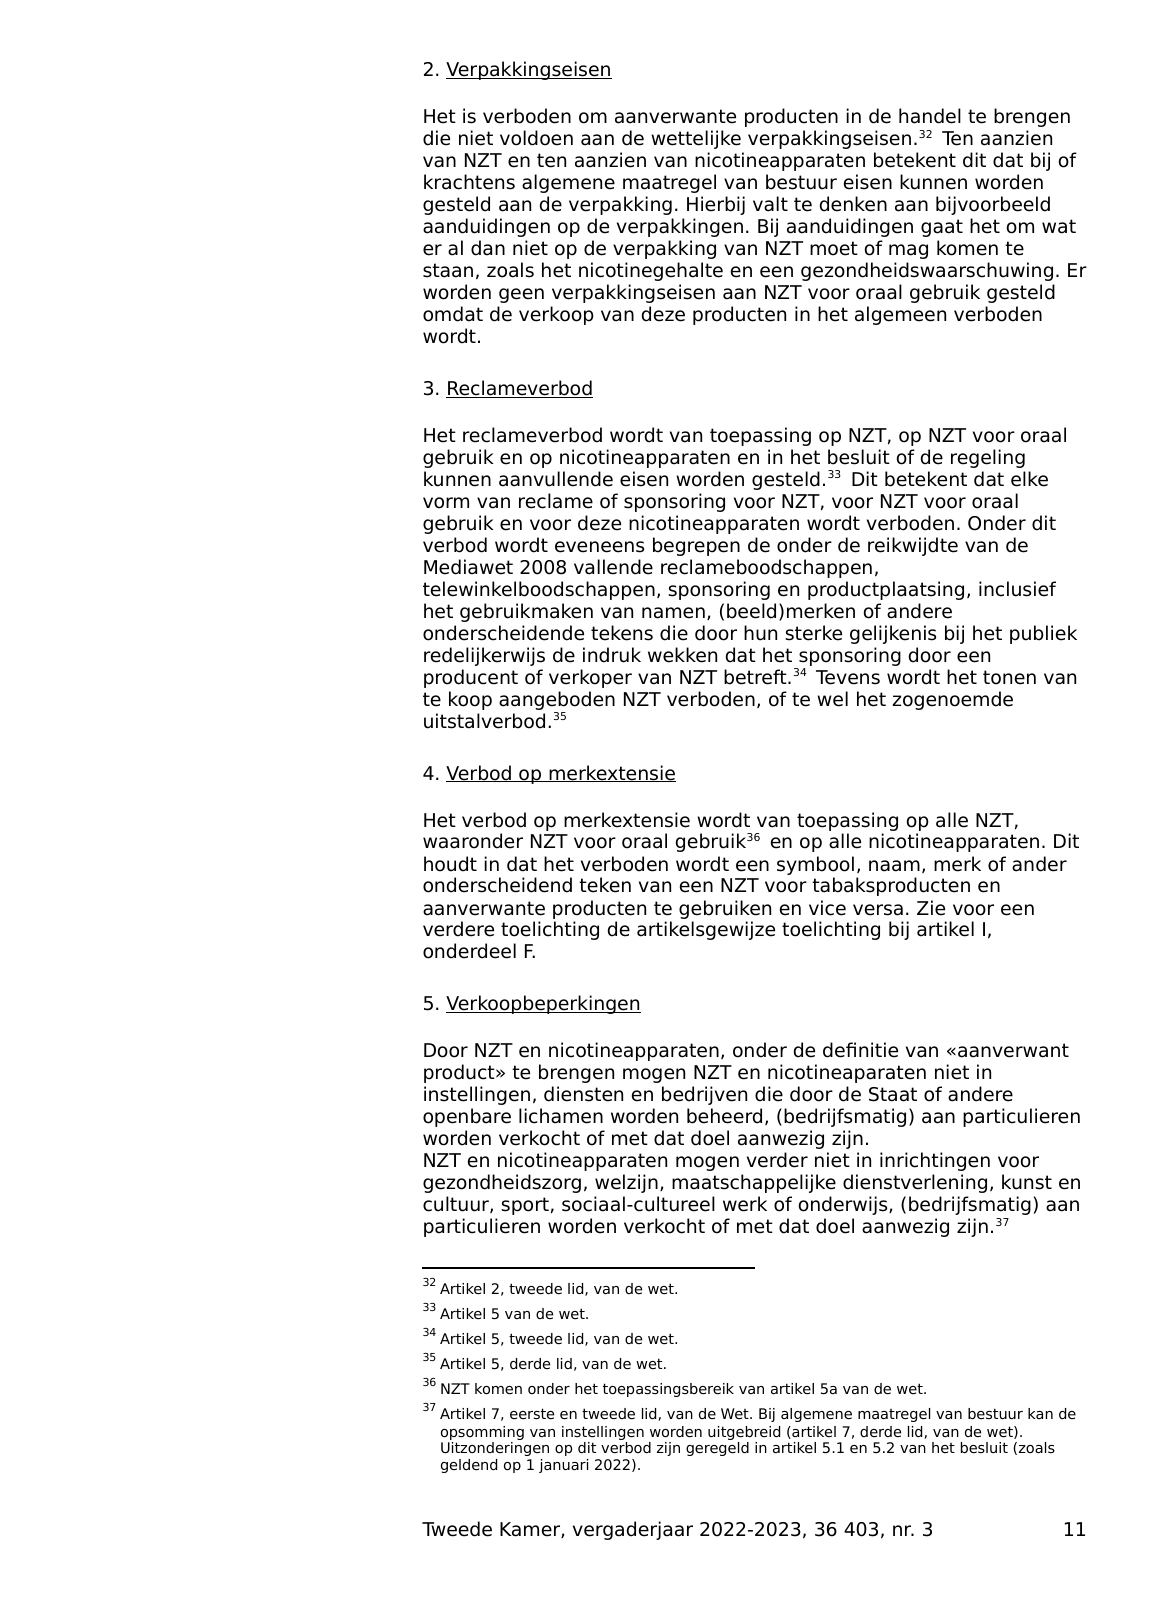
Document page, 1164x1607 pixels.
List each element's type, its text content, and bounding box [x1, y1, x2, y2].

text NZT en nicotineapparaten mogen verder niet in inrichtingen voor gezondheidszorg, welzijn, maatschappelijke dienstverlening, kunst en cultuur, sport, sociaal-cultureel werk of onderwijs, (bedrijfsmatig) aan particulieren worden verkocht of met dat doel aanwezig zijn. [422, 1150, 1087, 1238]
text Artikel 5, tweede lid, van de wet. [422, 1327, 1087, 1349]
subtitle 2. Verpakkingseisen [422, 59, 1087, 81]
text Door NZT en nicotineapparaten, onder de definitie van «aanverwant product» te brengen mogen NZT en nicotineaparaten niet in instellingen, diensten en bedrijven die door de Staat of andere openbare lichamen worden beheerd, (bedrijfsmatig) aan particulieren worden verkocht of met dat doel aanwezig zijn. [422, 1040, 1087, 1150]
subtitle 5. Verkoopbeperkingen [422, 993, 1087, 1015]
subtitle 4. Verbod op merkextensie [422, 762, 1087, 784]
text Artikel 2, tweede lid, van de wet. [422, 1277, 1087, 1299]
text Artikel 5, derde lid, van de wet. [422, 1352, 1087, 1374]
subtitle 3. Reclameverbod [422, 378, 1087, 400]
text Het is verboden om aanverwante producten in de handel te brengen die niet voldoen aan de wettelijke verpakkingseisen. Ten aanzien van NZT en ten aanzien van nicotineapparaten betekent dit dat bij of krachtens algemene maatregel van bestuur eisen kunnen worden gesteld aan de verpakking. Hierbij valt te denken aan bijvoorbeeld aanduidingen op de verpakkingen. Bij aanduidingen gaat het om wat er al dan niet op de verpakking van NZT moet of mag komen te staan, zoals het nicotinegehalte en een gezondheidswaarschuwing. Er worden geen verpakkingseisen aan NZT voor oraal gebruik gesteld omdat de verkoop van deze producten in het algemeen verboden wordt. [422, 106, 1087, 348]
text Het verbod op merkextensie wordt van toepassing op alle NZT, waaronder NZT voor oraal gebruik en op alle nicotineapparaten. Dit houdt in dat het verboden wordt een symbool, naam, merk of ander onderscheidend teken van een NZT voor tabaksproducten en aanverwante producten te gebruiken en vice versa. Zie voor een verdere toelichting de artikelsgewijze toelichting bij artikel I, onderdeel F. [422, 809, 1087, 963]
text Het reclameverbod wordt van toepassing op NZT, op NZT voor oraal gebruik en op nicotineapparaten en in het besluit of de regeling kunnen aanvullende eisen worden gesteld. Dit betekent dat elke vorm van reclame of sponsoring voor NZT, voor NZT voor oraal gebruik en voor deze nicotineapparaten wordt verboden. Onder dit verbod wordt eveneens begrepen de onder de reikwijdte van de Mediawet 2008 vallende reclameboodschappen, telewinkelboodschappen, sponsoring en productplaatsing, inclusief het gebruikmaken van namen, (beeld)merken of andere onderscheidende tekens die door hun sterke gelijkenis bij het publiek redelijkerwijs de indruk wekken dat het sponsoring door een producent of verkoper van NZT betreft. Tevens wordt het tonen van te koop aangeboden NZT verboden, of te wel het zogenoemde uitstalverbod. [422, 425, 1087, 732]
text Artikel 7, eerste en tweede lid, van de Wet. Bij algemene maatregel van bestuur kan de opsomming van instellingen worden uitgebreid (artikel 7, derde lid, van de wet). Uitzonderingen op dit verbod zijn geregeld in artikel 5.1 en 5.2 van het besluit (zoals geldend op 1 januari 2022). [422, 1402, 1087, 1474]
text NZT komen onder het toepassingsbereik van artikel 5a van de wet. [422, 1377, 1087, 1399]
text Artikel 5 van de wet. [422, 1302, 1087, 1324]
